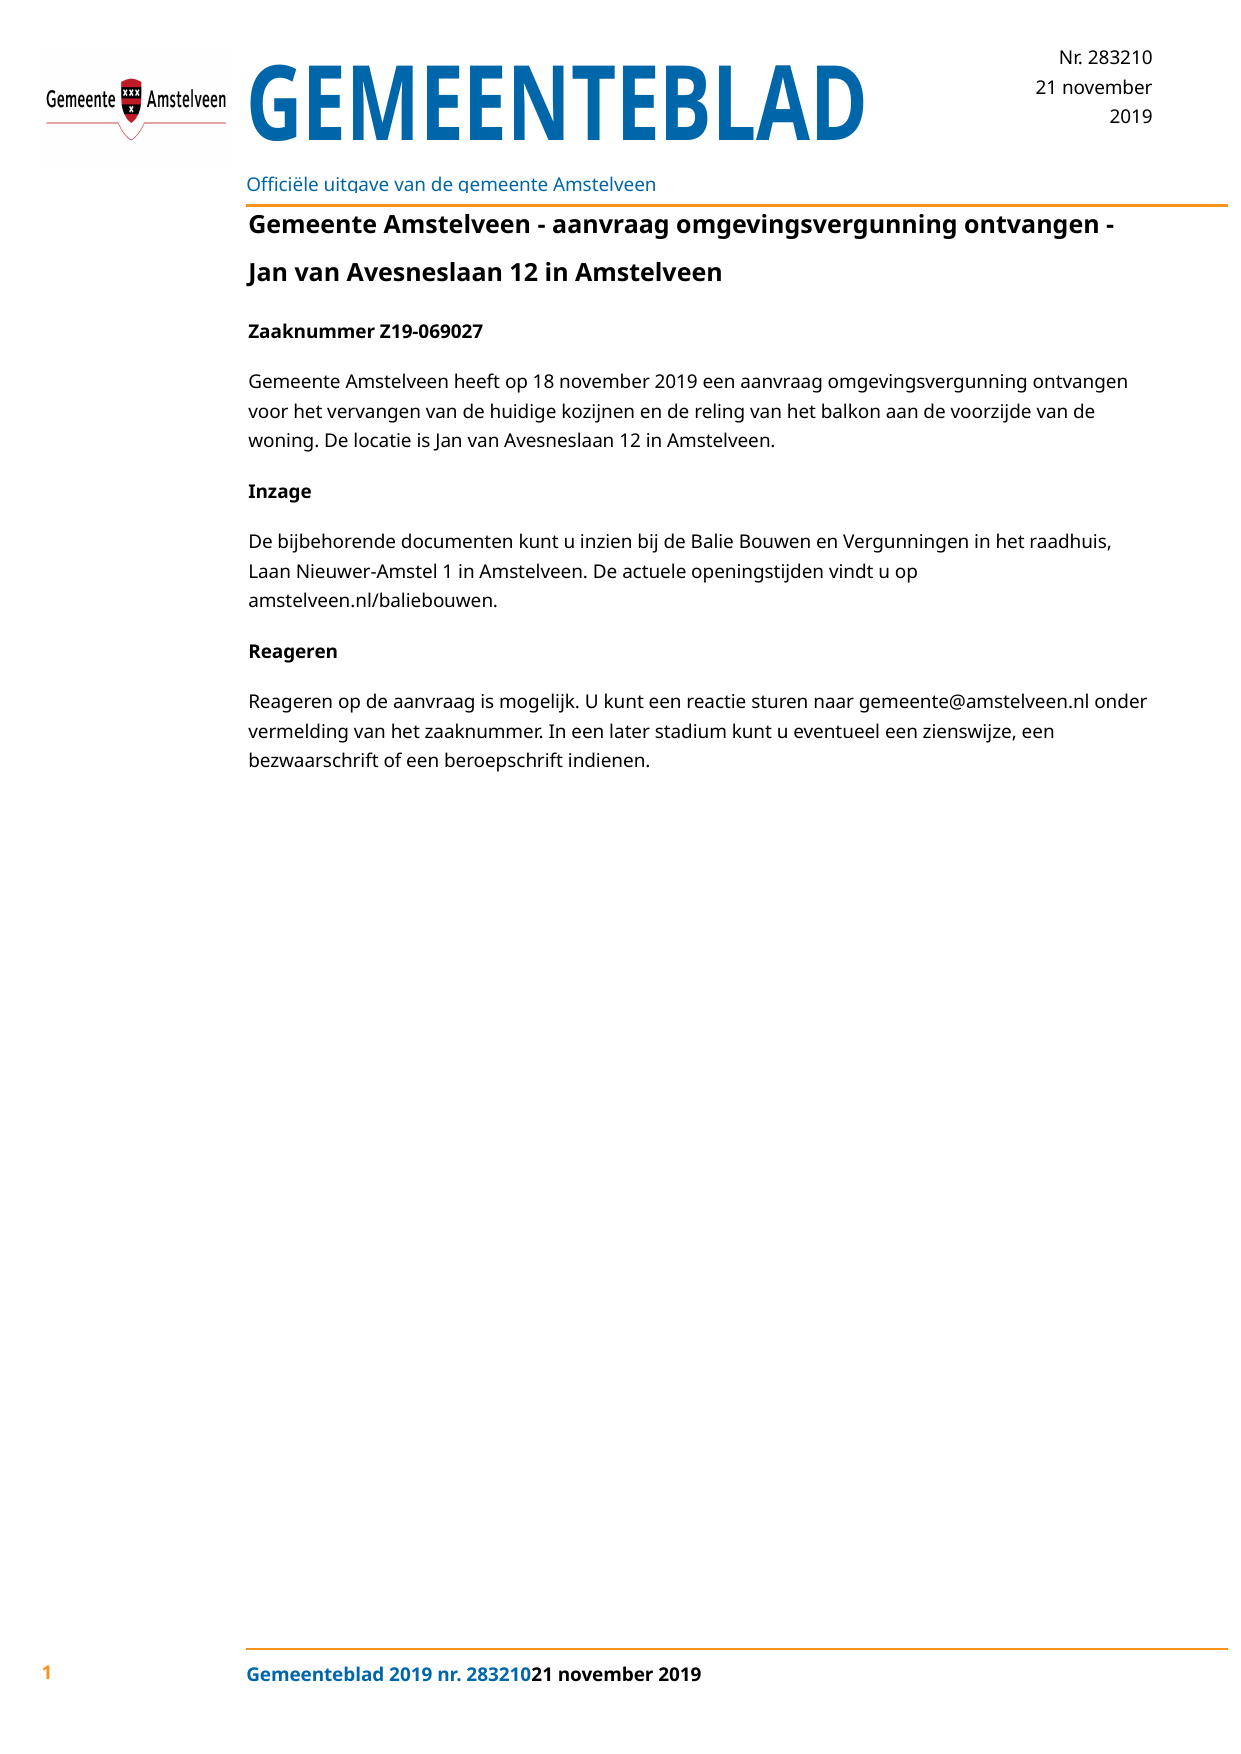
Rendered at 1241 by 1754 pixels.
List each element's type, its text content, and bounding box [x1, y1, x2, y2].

text Gemeente Amstelveen - aanvraag omgevingsvergunning ontvangen - Jan van Avesneslaan 12 in Amstelveen [248, 207, 1152, 288]
picture [41, 47, 231, 172]
text Reageren [248, 638, 1152, 664]
text Inzage [248, 478, 1152, 504]
text De bijbehorende documenten kunt u inzien bij de Balie Bouwen en Vergunningen in het raadhuis, Laan Nieuwer-Amstel 1 in Amstelveen. De actuele openingstijden vindt u op amstelveen.nl/baliebouwen. [248, 528, 1152, 613]
text Reageren op de aanvraag is mogelijk. U kunt een reactie sturen naar gemeente@amstelveen.nl onder vermelding van het zaaknummer. In een later stadium kunt u eventueel een zienswijze, een bezwaarschrift of een beroepschrift indienen. [248, 688, 1152, 773]
text Zaaknummer Z19-069027 [248, 318, 1152, 344]
text Gemeente Amstelveen heeft op 18 november 2019 een aanvraag omgevingsvergunning ontvangen voor het vervangen van de huidige kozijnen en de reling van het balkon aan de voorzijde van de woning. De locatie is Jan van Avesneslaan 12 in Amstelveen. [248, 368, 1152, 453]
